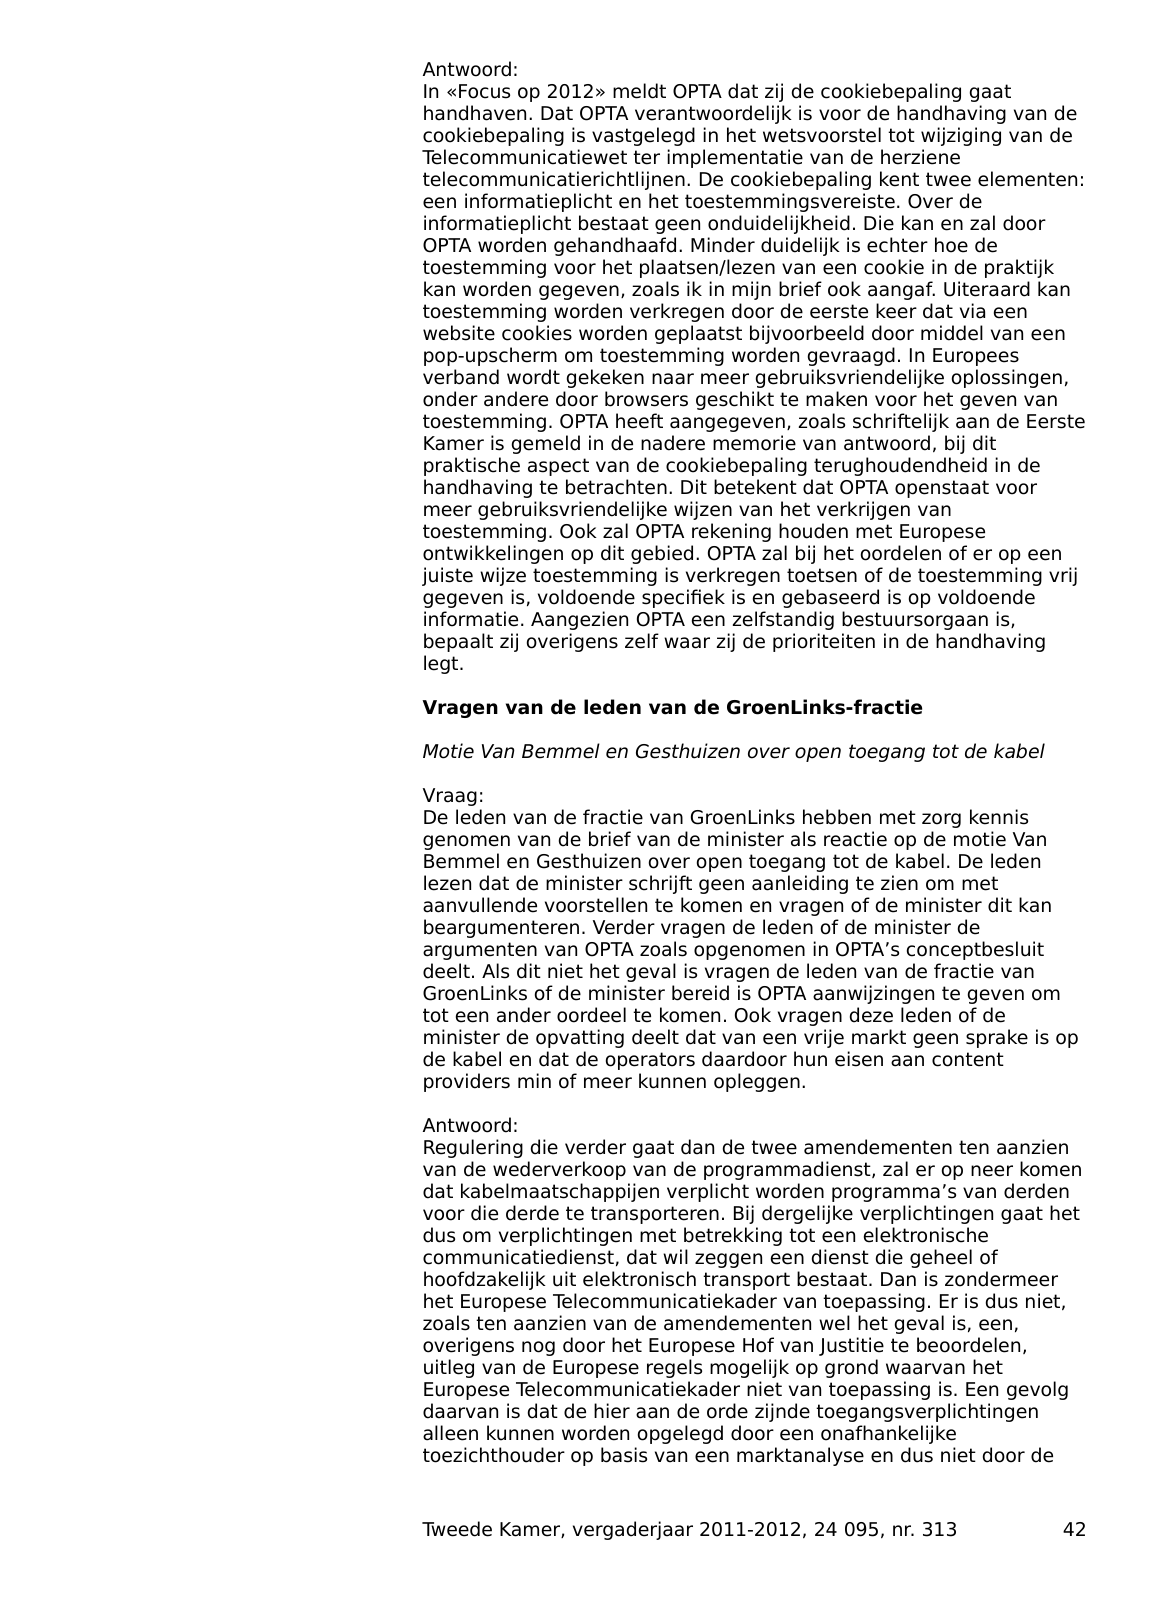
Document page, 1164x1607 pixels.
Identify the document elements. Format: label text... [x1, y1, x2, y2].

subtitle Vragen van de leden van de GroenLinks-fractie [422, 697, 1087, 719]
text Regulering die verder gaat dan de twee amendementen ten aanzien van de wederverkoop van de programmadienst, zal er op neer komen dat kabelmaatschappijen verplicht worden programma’s van derden voor die derde te transporteren. Bij dergelijke verplichtingen gaat het dus om verplichtingen met betrekking tot een elektronische communicatiedienst, dat wil zeggen een dienst die geheel of hoofdzakelijk uit elektronisch transport bestaat. Dan is zondermeer het Europese Telecommunicatiekader van toepassing. Er is dus niet, zoals ten aanzien van de amendementen wel het geval is, een, overigens nog door het Europese Hof van Justitie te beoordelen, uitleg van de Europese regels mogelijk op grond waarvan het Europese Telecommunicatiekader niet van toepassing is. Een gevolg daarvan is dat de hier aan de orde zijnde toegangsverplichtingen alleen kunnen worden opgelegd door een onafhankelijke toezichthouder op basis van een marktanalyse en dus niet door de [422, 1137, 1087, 1467]
text Antwoord: [422, 1115, 1087, 1137]
text Vraag: [422, 785, 1087, 807]
text Antwoord: [422, 59, 1087, 81]
text De leden van de fractie van GroenLinks hebben met zorg kennis genomen van de brief van de minister als reactie op de motie Van Bemmel en Gesthuizen over open toegang tot de kabel. De leden lezen dat de minister schrijft geen aanleiding te zien om met aanvullende voorstellen te komen en vragen of de minister dit kan beargumenteren. Verder vragen de leden of de minister de argumenten van OPTA zoals opgenomen in OPTA’s conceptbesluit deelt. Als dit niet het geval is vragen de leden van de fractie van GroenLinks of de minister bereid is OPTA aanwijzingen te geven om tot een ander oordeel te komen. Ook vragen deze leden of de minister de opvatting deelt dat van een vrije markt geen sprake is op de kabel en dat de operators daardoor hun eisen aan content providers min of meer kunnen opleggen. [422, 807, 1087, 1093]
text In «Focus op 2012» meldt OPTA dat zij de cookiebepaling gaat handhaven. Dat OPTA verantwoordelijk is voor de handhaving van de cookiebepaling is vastgelegd in het wetsvoorstel tot wijziging van de Telecommunicatiewet ter implementatie van de herziene telecommunicatierichtlijnen. De cookiebepaling kent twee elementen: een informatieplicht en het toestemmingsvereiste. Over de informatieplicht bestaat geen onduidelijkheid. Die kan en zal door OPTA worden gehandhaafd. Minder duidelijk is echter hoe de toestemming voor het plaatsen/lezen van een cookie in de praktijk kan worden gegeven, zoals ik in mijn brief ook aangaf. Uiteraard kan toestemming worden verkregen door de eerste keer dat via een website cookies worden geplaatst bijvoorbeeld door middel van een pop-upscherm om toestemming worden gevraagd. In Europees verband wordt gekeken naar meer gebruiksvriendelijke oplossingen, onder andere door browsers geschikt te maken voor het geven van toestemming. OPTA heeft aangegeven, zoals schriftelijk aan de Eerste Kamer is gemeld in de nadere memorie van antwoord, bij dit praktische aspect van de cookiebepaling terughoudendheid in de handhaving te betrachten. Dit betekent dat OPTA openstaat voor meer gebruiksvriendelijke wijzen van het verkrijgen van toestemming. Ook zal OPTA rekening houden met Europese ontwikkelingen op dit gebied. OPTA zal bij het oordelen of er op een juiste wijze toestemming is verkregen toetsen of de toestemming vrij gegeven is, voldoende specifiek is en gebaseerd is op voldoende informatie. Aangezien OPTA een zelfstandig bestuursorgaan is, bepaalt zij overigens zelf waar zij de prioriteiten in de handhaving legt. [422, 81, 1087, 674]
subtitle Motie Van Bemmel en Gesthuizen over open toegang tot de kabel [422, 741, 1087, 763]
